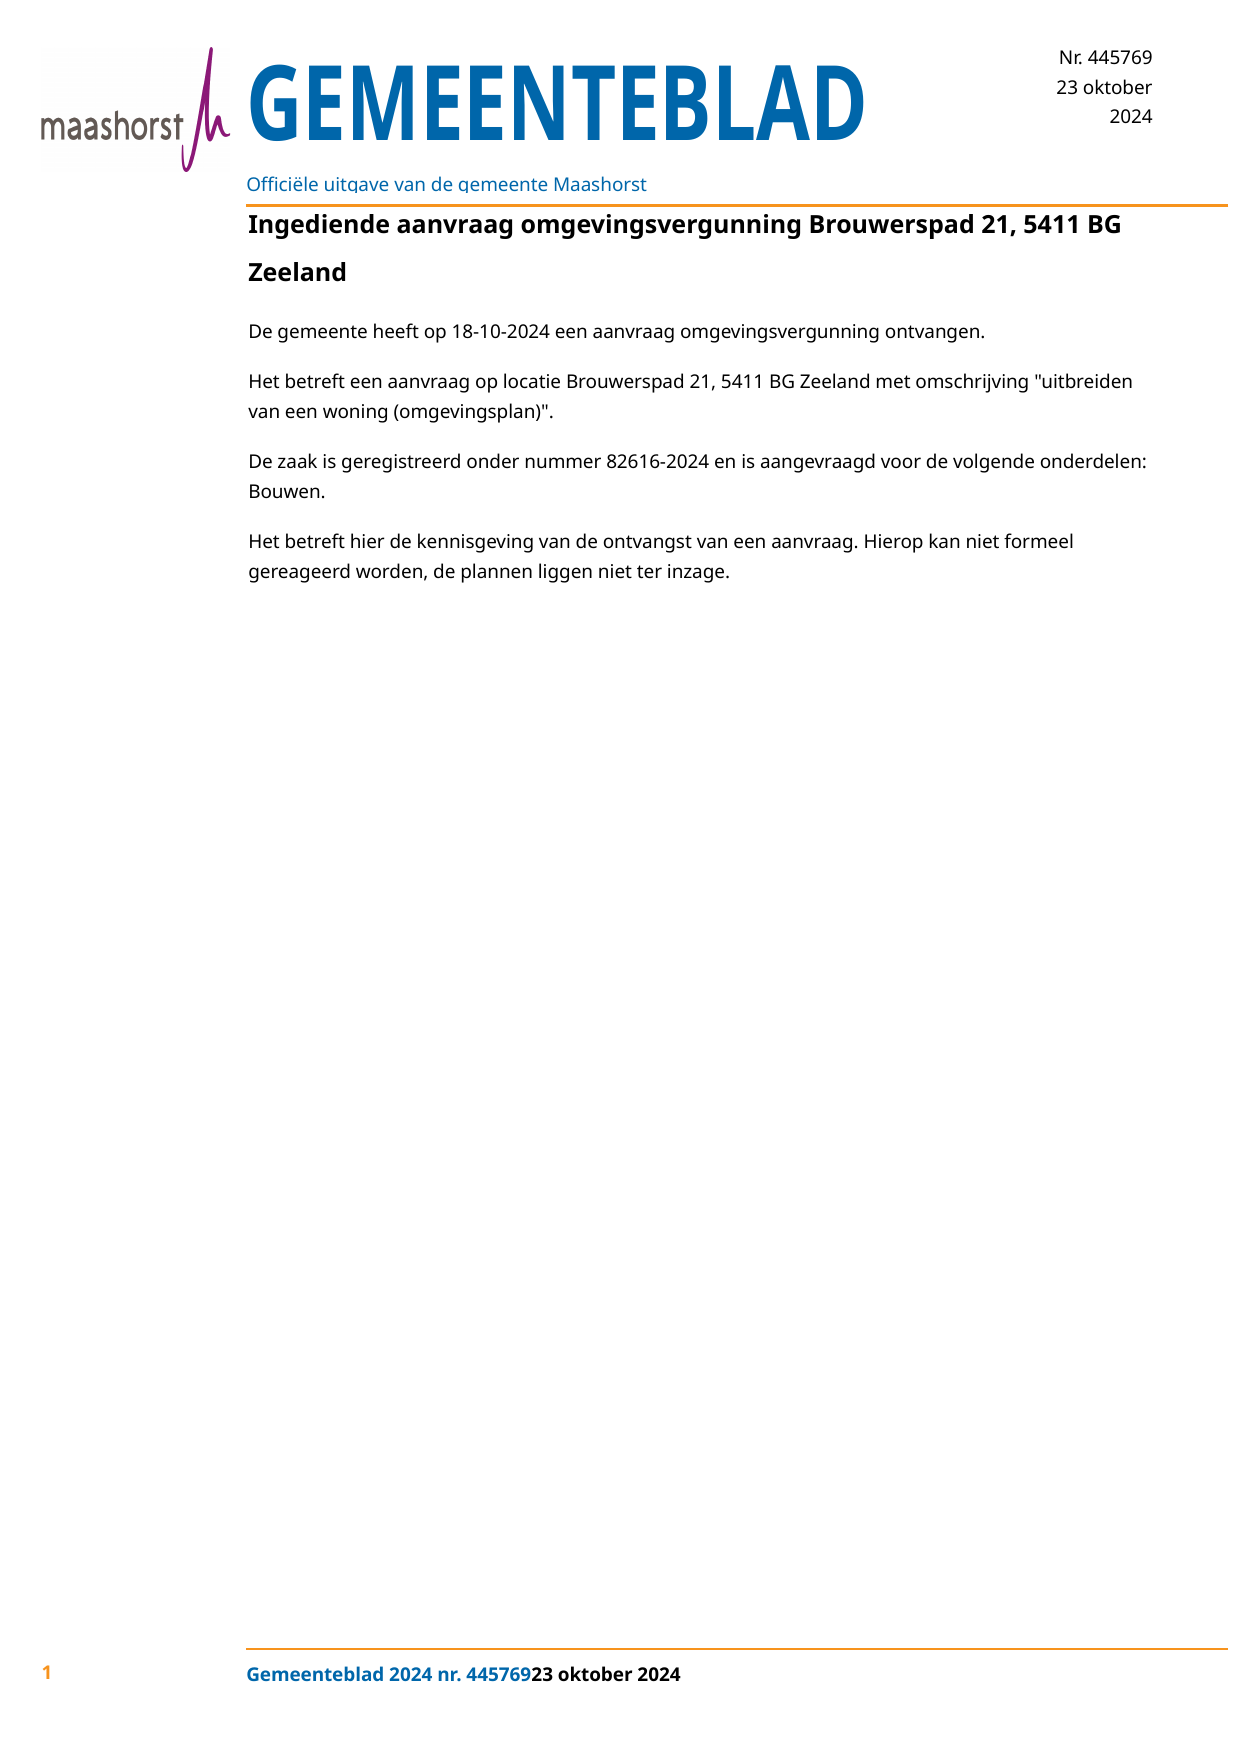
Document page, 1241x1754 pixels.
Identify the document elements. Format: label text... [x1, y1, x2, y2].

text Het betreft hier de kennisgeving van de ontvangst van een aanvraag. Hierop kan niet formeel gereageerd worden, de plannen liggen niet ter inzage. [248, 528, 1152, 584]
picture [41, 47, 231, 172]
text Het betreft een aanvraag op locatie Brouwerspad 21, 5411 BG Zeeland met omschrijving "uitbreiden van een woning (omgevingsplan)". [248, 368, 1152, 424]
text De gemeente heeft op 18-10-2024 een aanvraag omgevingsvergunning ontvangen. [248, 318, 1152, 344]
text Ingediende aanvraag omgevingsvergunning Brouwerspad 21, 5411 BG Zeeland [248, 207, 1152, 288]
text De zaak is geregistreerd onder nummer 82616-2024 en is aangevraagd voor de volgende onderdelen: Bouwen. [248, 448, 1152, 504]
